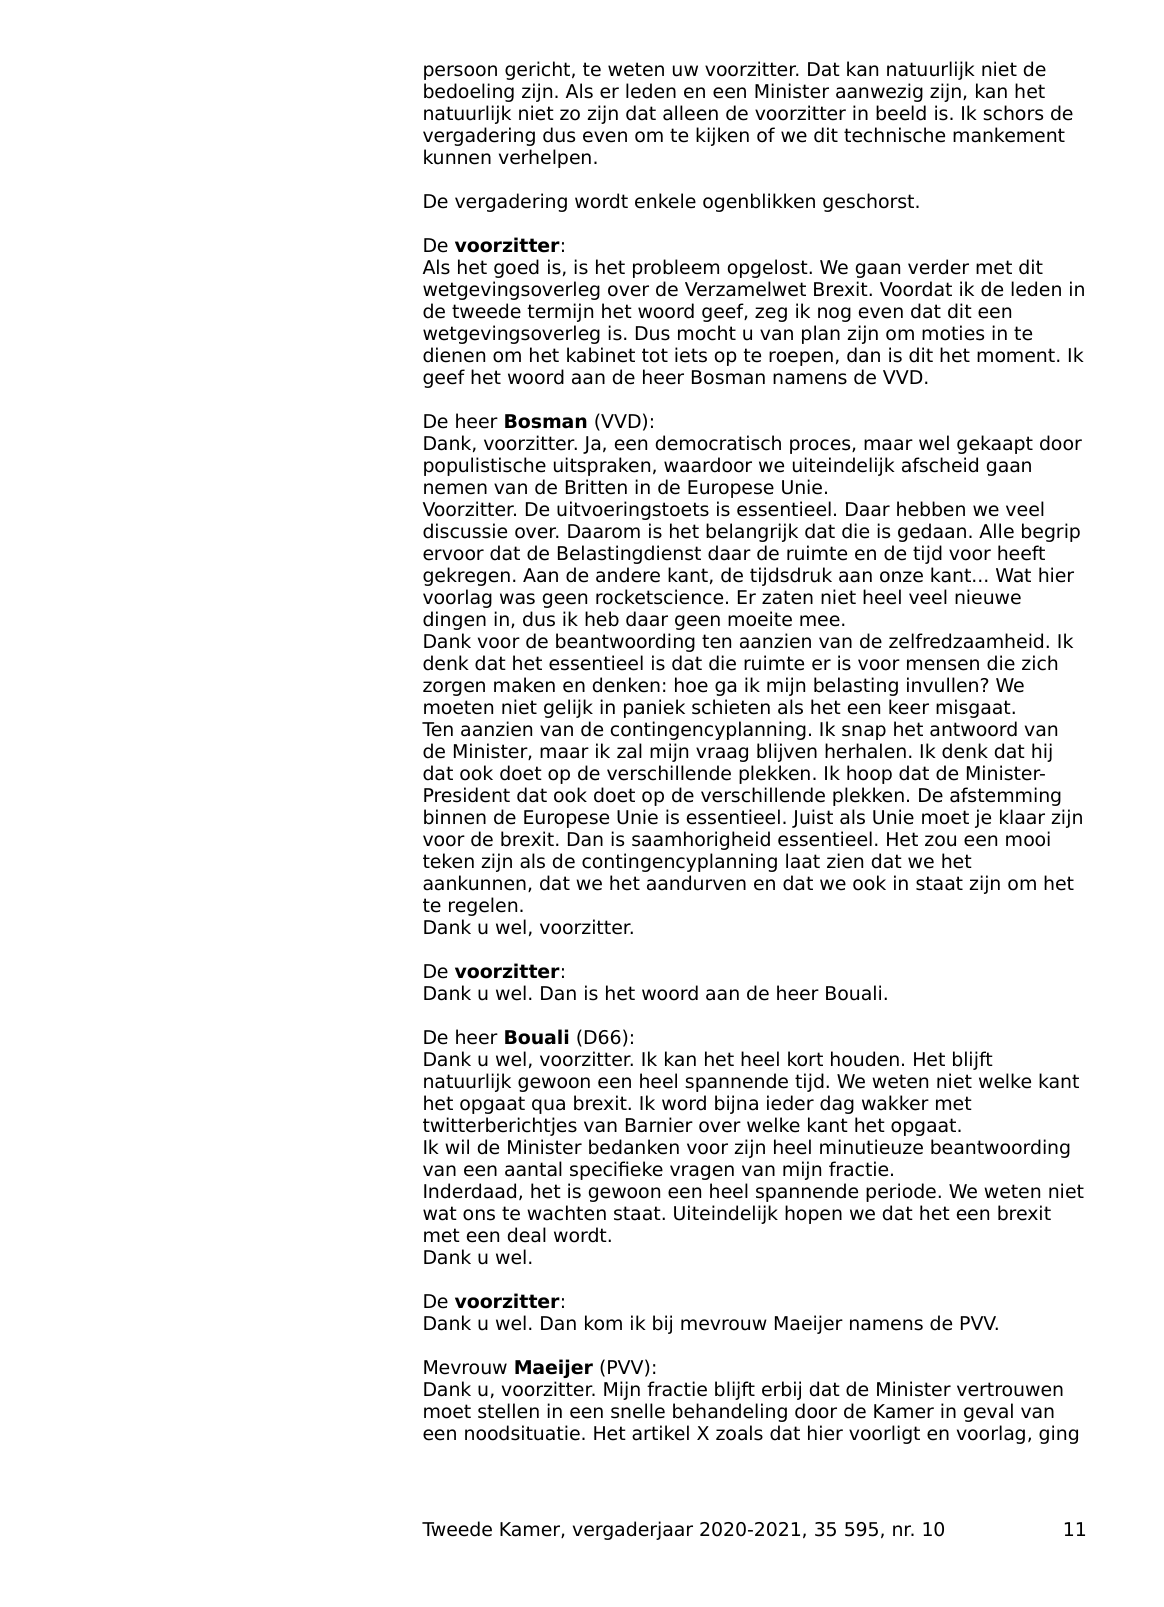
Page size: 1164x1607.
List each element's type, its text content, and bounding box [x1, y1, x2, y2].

text De voorzitter: [422, 1291, 1087, 1313]
text Ten aanzien van de contingencyplanning. Ik snap het antwoord van de Minister, maar ik zal mijn vraag blijven herhalen. Ik denk dat hij dat ook doet op de verschillende plekken. Ik hoop dat de Minister-President dat ook doet op de verschillende plekken. De afstemming binnen de Europese Unie is essentieel. Juist als Unie moet je klaar zijn voor de brexit. Dan is saamhorigheid essentieel. Het zou een mooi teken zijn als de contingencyplanning laat zien dat we het aankunnen, dat we het aandurven en dat we ook in staat zijn om het te regelen. [422, 719, 1087, 917]
text Dank u wel, voorzitter. Ik kan het heel kort houden. Het blijft natuurlijk gewoon een heel spannende tijd. We weten niet welke kant het opgaat qua brexit. Ik word bijna ieder dag wakker met twitterberichtjes van Barnier over welke kant het opgaat. [422, 1049, 1087, 1137]
text Inderdaad, het is gewoon een heel spannende periode. We weten niet wat ons te wachten staat. Uiteindelijk hopen we dat het een brexit met een deal wordt. [422, 1181, 1087, 1247]
text Als het goed is, is het probleem opgelost. We gaan verder met dit wetgevingsoverleg over de Verzamelwet Brexit. Voordat ik de leden in de tweede termijn het woord geef, zeg ik nog even dat dit een wetgevingsoverleg is. Dus mocht u van plan zijn om moties in te dienen om het kabinet tot iets op te roepen, dan is dit het moment. Ik geef het woord aan de heer Bosman namens de VVD. [422, 257, 1087, 389]
text De vergadering wordt enkele ogenblikken geschorst. [422, 191, 1087, 213]
text De voorzitter: [422, 961, 1087, 983]
text De heer Bouali (D66): [422, 1027, 1087, 1049]
text Dank voor de beantwoording ten aanzien van de zelfredzaamheid. Ik denk dat het essentieel is dat die ruimte er is voor mensen die zich zorgen maken en denken: hoe ga ik mijn belasting invullen? We moeten niet gelijk in paniek schieten als het een keer misgaat. [422, 631, 1087, 719]
text persoon gericht, te weten uw voorzitter. Dat kan natuurlijk niet de bedoeling zijn. Als er leden en een Minister aanwezig zijn, kan het natuurlijk niet zo zijn dat alleen de voorzitter in beeld is. Ik schors de vergadering dus even om te kijken of we dit technische mankement kunnen verhelpen. [422, 59, 1087, 169]
text De voorzitter: [422, 235, 1087, 257]
text Dank u wel, voorzitter. [422, 917, 1087, 939]
text Ik wil de Minister bedanken voor zijn heel minutieuze beantwoording van een aantal specifieke vragen van mijn fractie. [422, 1137, 1087, 1181]
text Dank u wel. [422, 1247, 1087, 1269]
text De heer Bosman (VVD): [422, 411, 1087, 433]
text Dank u wel. Dan kom ik bij mevrouw Maeijer namens de PVV. [422, 1313, 1087, 1335]
text Dank u, voorzitter. Mijn fractie blijft erbij dat de Minister vertrouwen moet stellen in een snelle behandeling door de Kamer in geval van een noodsituatie. Het artikel X zoals dat hier voorligt en voorlag, ging [422, 1379, 1087, 1445]
text Mevrouw Maeijer (PVV): [422, 1357, 1087, 1379]
text Voorzitter. De uitvoeringstoets is essentieel. Daar hebben we veel discussie over. Daarom is het belangrijk dat die is gedaan. Alle begrip ervoor dat de Belastingdienst daar de ruimte en de tijd voor heeft gekregen. Aan de andere kant, de tijdsdruk aan onze kant... Wat hier voorlag was geen rocketscience. Er zaten niet heel veel nieuwe dingen in, dus ik heb daar geen moeite mee. [422, 499, 1087, 631]
text Dank, voorzitter. Ja, een democratisch proces, maar wel gekaapt door populistische uitspraken, waardoor we uiteindelijk afscheid gaan nemen van de Britten in de Europese Unie. [422, 433, 1087, 499]
text Dank u wel. Dan is het woord aan de heer Bouali. [422, 983, 1087, 1005]
